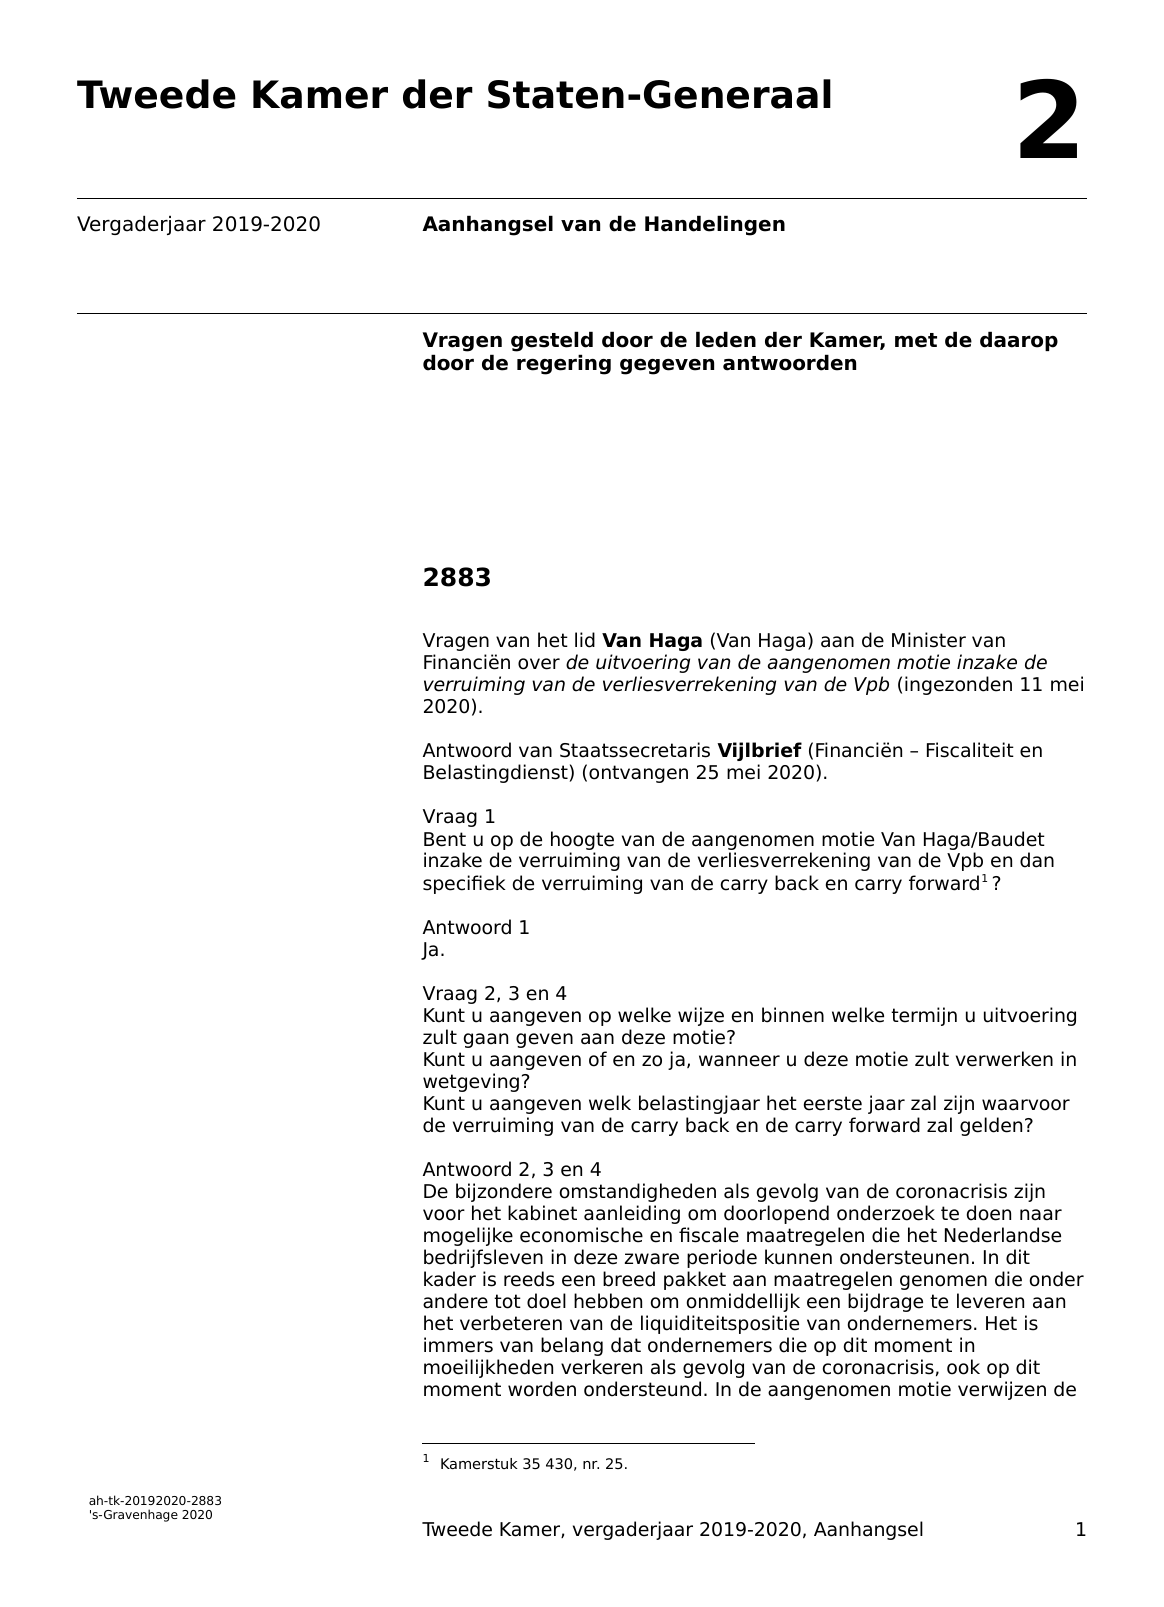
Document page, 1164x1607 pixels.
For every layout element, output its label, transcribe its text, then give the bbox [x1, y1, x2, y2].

text 's-Gravenhage 2020 [88, 1508, 323, 1522]
text Ja. [422, 938, 1087, 961]
text Antwoord 2, 3 en 4 [422, 1159, 1087, 1181]
text Kunt u aangeven welk belastingjaar het eerste jaar zal zijn waarvoor de verruiming van de carry back en de carry forward zal gelden? [422, 1093, 1087, 1137]
table_cell Aanhangsel van de Handelingen [422, 199, 1087, 313]
text Antwoord 1 [422, 917, 1087, 938]
text ah-tk-20192020-2883 [88, 1494, 323, 1508]
table_cell Vragen gesteld door de leden der Kamer, met de daarop door de regering gegeven antwoorden [422, 314, 1087, 375]
text Bent u op de hoogte van de aangenomen motie Van Haga/Baudet inzake de verruiming van de verliesverrekening van de Vpb en dan specifiek de verruiming van de carry back en carry forward? [422, 828, 1087, 894]
table_cell [77, 314, 422, 375]
table_cell Vergaderjaar 2019-2020 [77, 199, 422, 313]
table_header Tweede Kamer der Staten-Generaal [77, 59, 886, 198]
text Vraag 2, 3 en 4 [422, 983, 1087, 1005]
text 2883 [422, 563, 1087, 592]
text Vraag 1 [422, 806, 1087, 828]
text Kunt u aangeven op welke wijze en binnen welke termijn u uitvoering zult gaan geven aan deze motie? [422, 1005, 1087, 1049]
text Antwoord van Staatssecretaris Vijlbrief (Financiën – Fiscaliteit en Belastingdienst) (ontvangen 25 mei 2020). [422, 740, 1087, 784]
text Kamerstuk 35 430, nr. 25. [422, 1452, 1087, 1474]
table_header 2 [886, 59, 1087, 198]
text Vragen van het lid Van Haga (Van Haga) aan de Minister van Financiën over de uitvoering van de aangenomen motie inzake de verruiming van de verliesverrekening van de Vpb (ingezonden 11 mei 2020). [422, 630, 1087, 718]
text De bijzondere omstandigheden als gevolg van de coronacrisis zijn voor het kabinet aanleiding om doorlopend onderzoek te doen naar mogelijke economische en fiscale maatregelen die het Nederlandse bedrijfsleven in deze zware periode kunnen ondersteunen. In dit kader is reeds een breed pakket aan maatregelen genomen die onder andere tot doel hebben om onmiddellijk een bijdrage te leveren aan het verbeteren van de liquiditeitspositie van ondernemers. Het is immers van belang dat ondernemers die op dit moment in moeilijkheden verkeren als gevolg van de coronacrisis, ook op dit moment worden ondersteund. In de aangenomen motie verwijzen de [422, 1181, 1087, 1401]
text Kunt u aangeven of en zo ja, wanneer u deze motie zult verwerken in wetgeving? [422, 1049, 1087, 1093]
